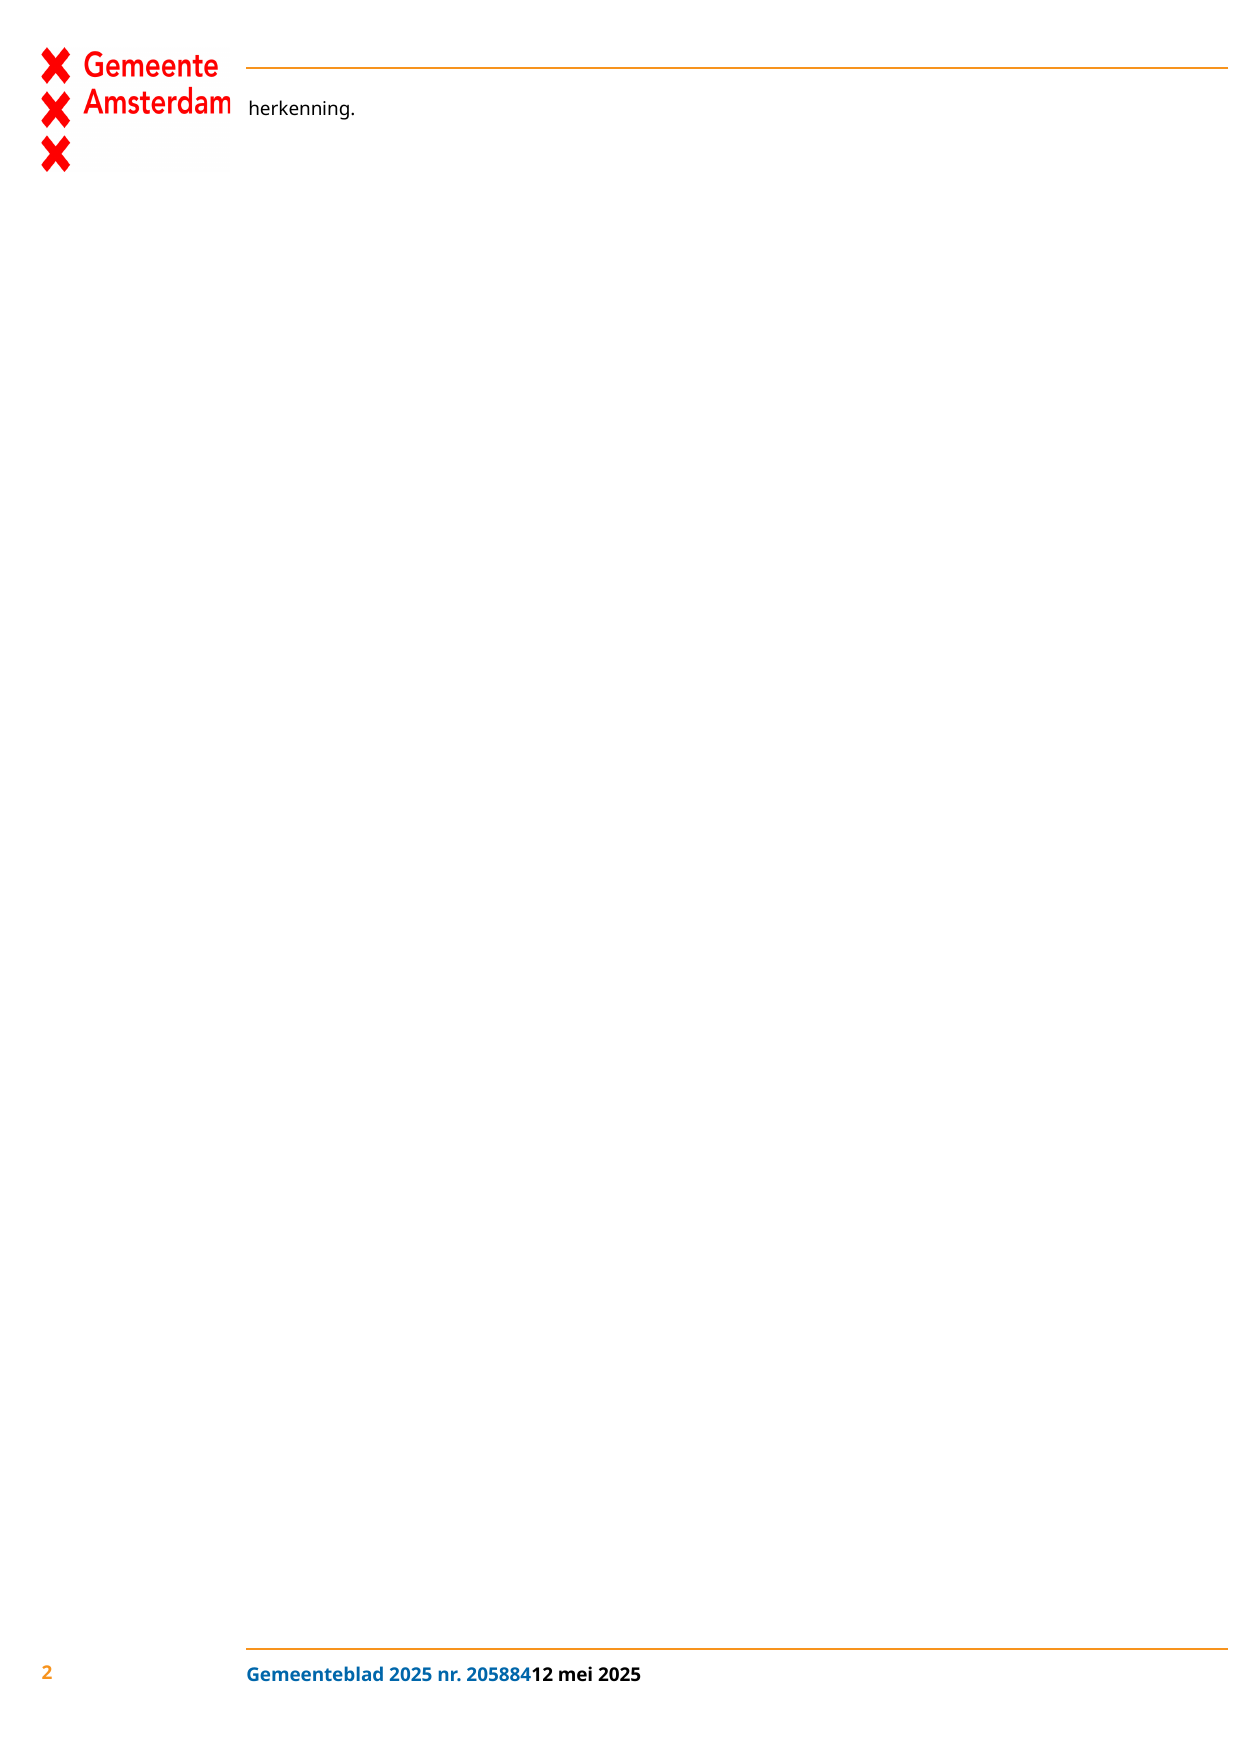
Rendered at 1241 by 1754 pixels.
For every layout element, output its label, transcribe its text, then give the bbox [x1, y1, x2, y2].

picture [41, 47, 231, 172]
text herkenning. [248, 95, 1152, 121]
